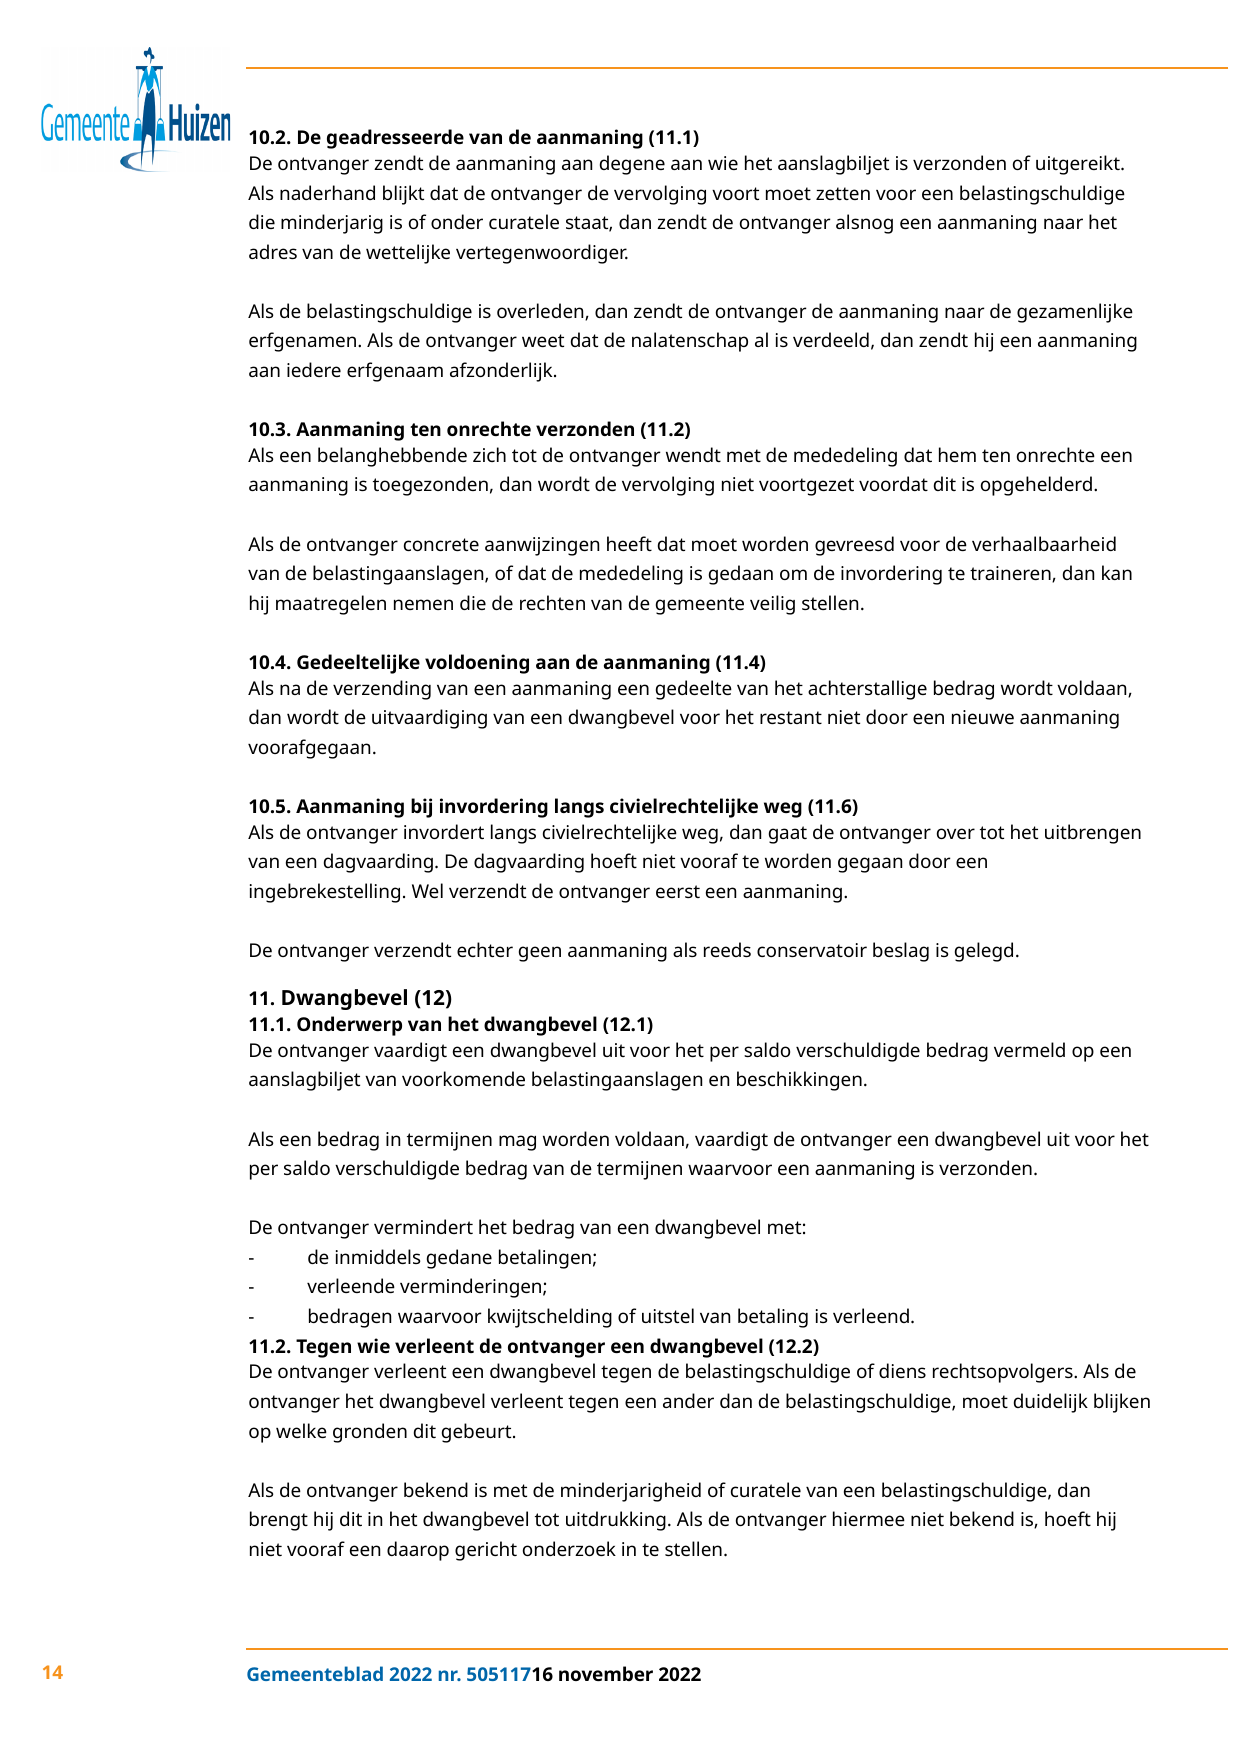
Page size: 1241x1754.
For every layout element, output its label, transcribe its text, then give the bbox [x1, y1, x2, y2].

text Als de ontvanger bekend is met de minderjarigheid of curatele van een belastingschuldige, dan brengt hij dit in het dwangbevel tot uitdrukking. Als de ontvanger hiermee niet bekend is, hoeft hij niet vooraf een daarop gericht onderzoek in te stellen. [248, 1477, 1152, 1562]
text 11. Dwangbevel (12) [248, 983, 1152, 1011]
text 10.3. Aanmaning ten onrechte verzonden (11.2) [248, 416, 1152, 442]
text 11.1. Onderwerp van het dwangbevel (12.1) [248, 1011, 1152, 1037]
text De ontvanger vermindert het bedrag van een dwangbevel met: [248, 1214, 1152, 1240]
text 10.4. Gedeeltelijke voldoening aan de aanmaning (11.4) [248, 649, 1152, 675]
text 10.5. Aanmaning bij invordering langs civielrechtelijke weg (11.6) [248, 793, 1152, 819]
text Als een bedrag in termijnen mag worden voldaan, vaardigt de ontvanger een dwangbevel uit voor het per saldo verschuldigde bedrag van de termijnen waarvoor een aanmaning is verzonden. [248, 1126, 1152, 1181]
picture [41, 47, 231, 172]
text Als naderhand blijkt dat de ontvanger de vervolging voort moet zetten voor een belastingschuldige die minderjarig is of onder curatele staat, dan zendt de ontvanger alsnog een aanmaning naar het adres van de wettelijke vertegenwoordiger. [248, 180, 1152, 264]
text 10.2. De geadresseerde van de aanmaning (11.1) [248, 124, 1152, 150]
text De ontvanger vaardigt een dwangbevel uit voor het per saldo verschuldigde bedrag vermeld op een aanslagbiljet van voorkomende belastingaanslagen en beschikkingen. [248, 1037, 1152, 1092]
text Als de ontvanger concrete aanwijzingen heeft dat moet worden gevreesd voor de verhaalbaarheid van de belastingaanslagen, of dat de mededeling is gedaan om de invordering te traineren, dan kan hij maatregelen nemen die de rechten van de gemeente veilig stellen. [248, 531, 1152, 616]
text Als de ontvanger invordert langs civielrechtelijke weg, dan gaat de ontvanger over tot het uitbrengen van een dagvaarding. De dagvaarding hoeft niet vooraf te worden gegaan door een ingebrekestelling. Wel verzendt de ontvanger eerst een aanmaning. [248, 819, 1152, 904]
text De ontvanger zendt de aanmaning aan degene aan wie het aanslagbiljet is verzonden of uitgereikt. [248, 150, 1152, 176]
list verleende verminderingen; [248, 1274, 1152, 1299]
text Als na de verzending van een aanmaning een gedeelte van het achterstallige bedrag wordt voldaan, dan wordt de uitvaardiging van een dwangbevel voor het restant niet door een nieuwe aanmaning voorafgegaan. [248, 675, 1152, 760]
text De ontvanger verzendt echter geen aanmaning als reeds conservatoir beslag is gelegd. [248, 937, 1152, 963]
text Als de belastingschuldige is overleden, dan zendt de ontvanger de aanmaning naar de gezamenlijke erfgenamen. Als de ontvanger weet dat de nalatenschap al is verdeeld, dan zendt hij een aanmaning aan iedere erfgenaam afzonderlijk. [248, 298, 1152, 383]
list de inmiddels gedane betalingen; [248, 1244, 1152, 1270]
text Als een belanghebbende zich tot de ontvanger wendt met de mededeling dat hem ten onrechte een aanmaning is toegezonden, dan wordt de vervolging niet voortgezet voordat dit is opgehelderd. [248, 442, 1152, 497]
text 11.2. Tegen wie verleent de ontvanger een dwangbevel (12.2) [248, 1333, 1152, 1359]
text De ontvanger verleent een dwangbevel tegen de belastingschuldige of diens rechtsopvolgers. Als de ontvanger het dwangbevel verleent tegen een ander dan de belastingschuldige, moet duidelijk blijken op welke gronden dit gebeurt. [248, 1359, 1152, 1443]
list bedragen waarvoor kwijtschelding of uitstel van betaling is verleend. [248, 1303, 1152, 1329]
